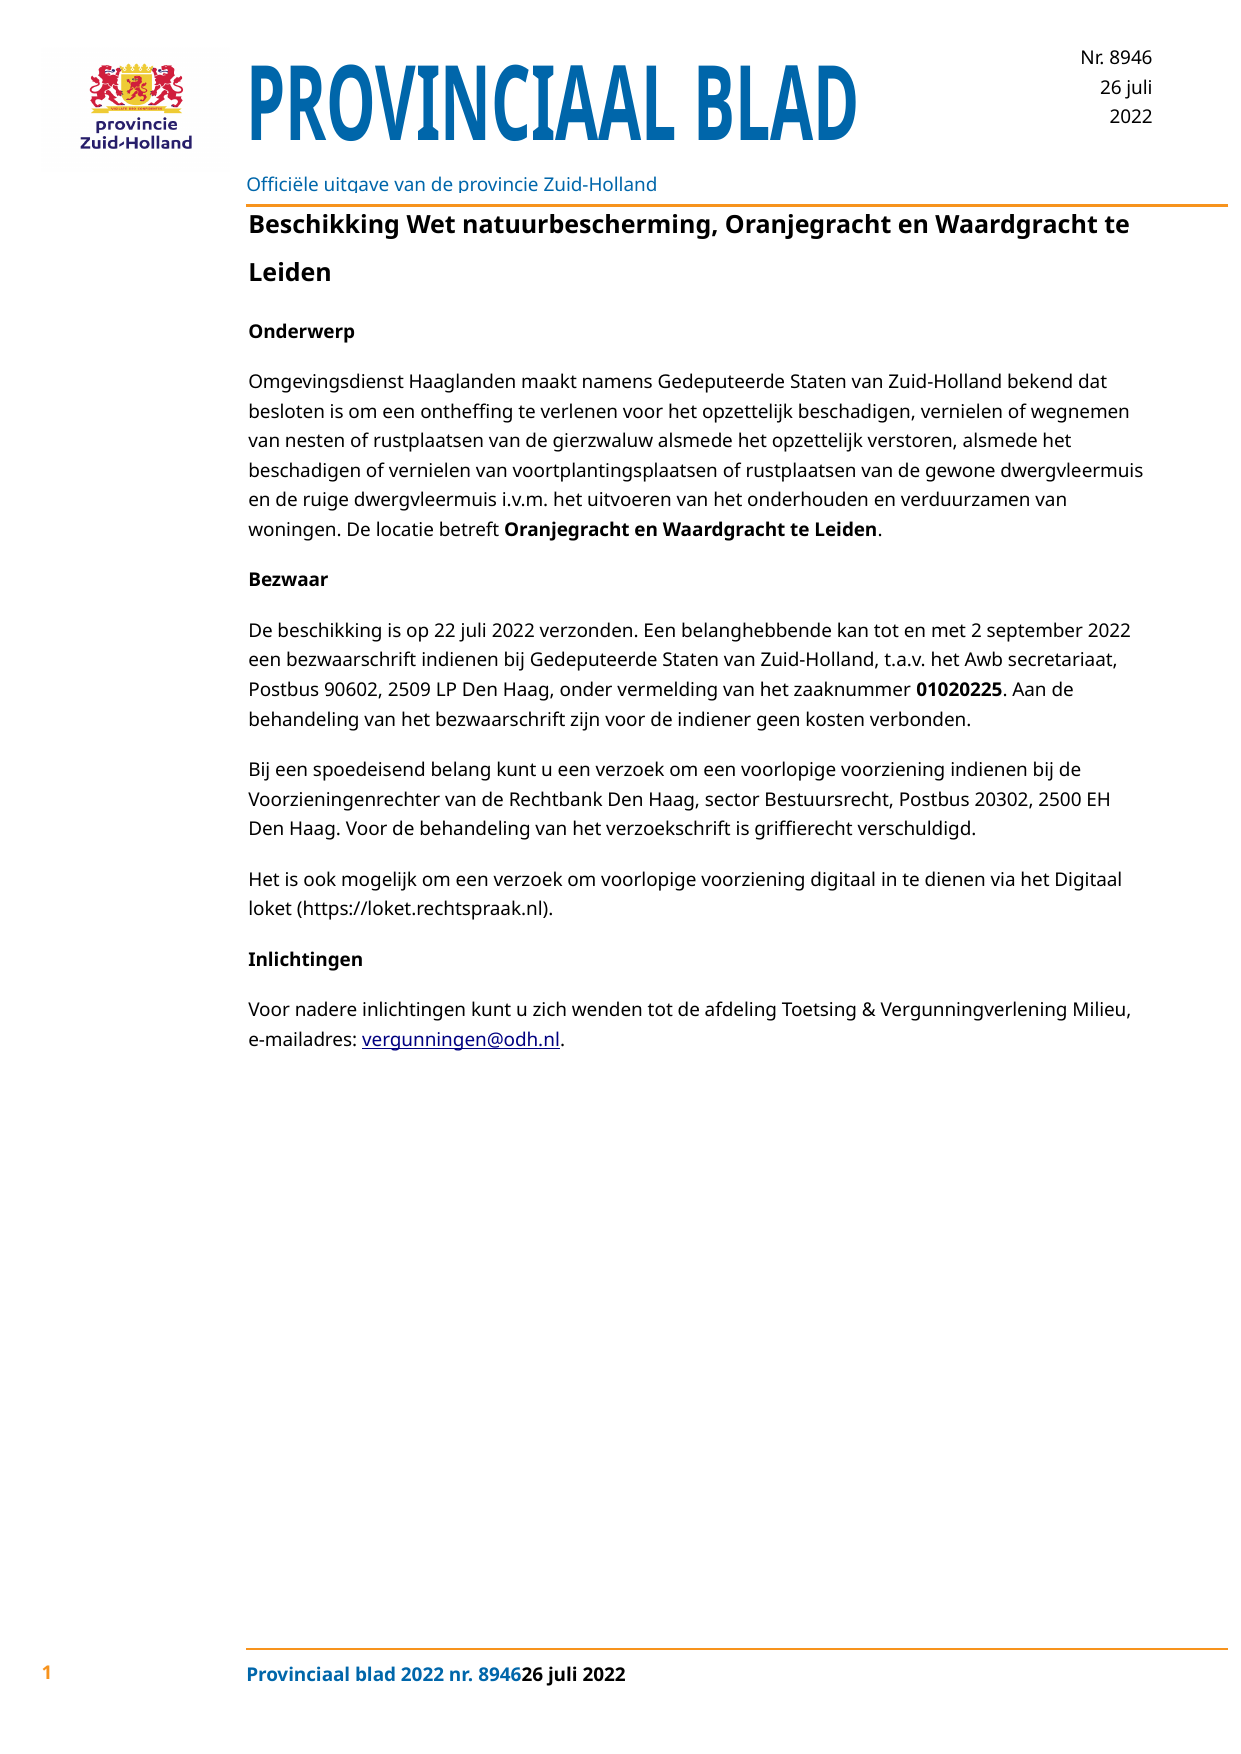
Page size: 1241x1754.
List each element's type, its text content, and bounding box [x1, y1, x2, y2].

picture [41, 47, 231, 172]
text Voor nadere inlichtingen kunt u zich wenden tot de afdeling Toetsing & Vergunningverlening Milieu, e-mailadres: vergunningen@odh.nl. [248, 996, 1152, 1052]
text Inlichtingen [248, 946, 1152, 972]
text Bij een spoedeisend belang kunt u een verzoek om een voorlopige voorziening indienen bij de Voorzieningenrechter van de Rechtbank Den Haag, sector Bestuursrecht, Postbus 20302, 2500 EH Den Haag. Voor de behandeling van het verzoekschrift is griffierecht verschuldigd. [248, 756, 1152, 841]
text Onderwerp [248, 318, 1152, 344]
text Omgevingsdienst Haaglanden maakt namens Gedeputeerde Staten van Zuid-Holland bekend dat besloten is om een ontheffing te verlenen voor het opzettelijk beschadigen, vernielen of wegnemen van nesten of rustplaatsen van de gierzwaluw alsmede het opzettelijk verstoren, alsmede het beschadigen of vernielen van voortplantingsplaatsen of rustplaatsen van de gewone dwergvleermuis en de ruige dwergvleermuis i.v.m. het uitvoeren van het onderhouden en verduurzamen van woningen. De locatie betreft Oranjegracht en Waardgracht te Leiden. [248, 368, 1152, 542]
text Het is ook mogelijk om een verzoek om voorlopige voorziening digitaal in te dienen via het Digitaal loket (https://loket.rechtspraak.nl). [248, 866, 1152, 921]
text De beschikking is op 22 juli 2022 verzonden. Een belanghebbende kan tot en met 2 september 2022 een bezwaarschrift indienen bij Gedeputeerde Staten van Zuid-Holland, t.a.v. het Awb secretariaat, Postbus 90602, 2509 LP Den Haag, onder vermelding van het zaaknummer 01020225. Aan de behandeling van het bezwaarschrift zijn voor de indiener geen kosten verbonden. [248, 617, 1152, 732]
text Beschikking Wet natuurbescherming, Oranjegracht en Waardgracht te Leiden [248, 207, 1152, 288]
text Bezwaar [248, 567, 1152, 592]
